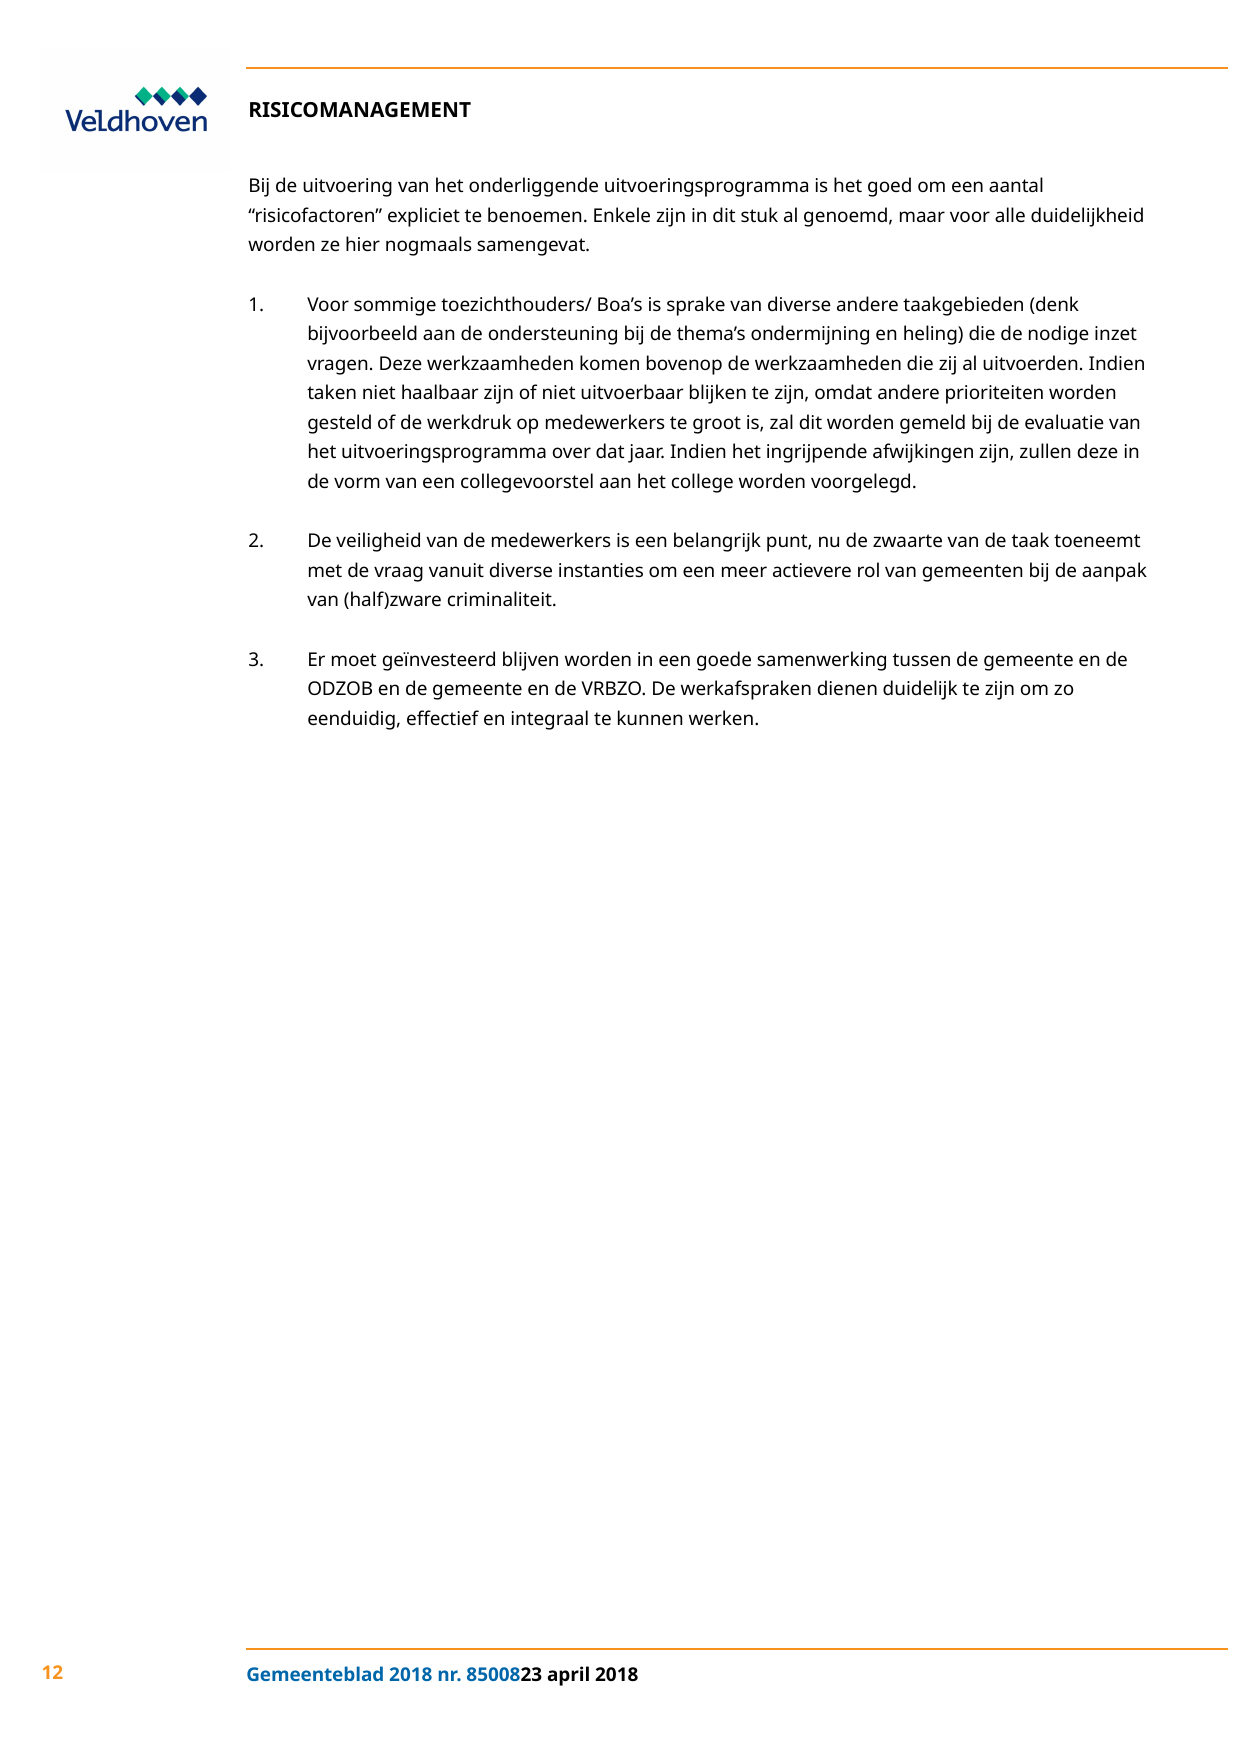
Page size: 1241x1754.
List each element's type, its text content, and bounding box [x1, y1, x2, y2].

text Bij de uitvoering van het onderliggende uitvoeringsprogramma is het goed om een aantal “risicofactoren” expliciet te benoemen. Enkele zijn in dit stuk al genoemd, maar voor alle duidelijkheid worden ze hier nogmaals samengevat. [248, 172, 1152, 257]
list Er moet geïnvesteerd blijven worden in een goede samenwerking tussen de gemeente en de ODZOB en de gemeente en de VRBZO. De werkafspraken dienen duidelijk te zijn om zo eenduidig, effectief en integraal te kunnen werken. [248, 646, 1152, 731]
text RISICOMANAGEMENT [248, 95, 1152, 123]
list Voor sommige toezichthouders/ Boa’s is sprake van diverse andere taakgebieden (denk bijvoorbeeld aan de ondersteuning bij de thema’s ondermijning en heling) die de nodige inzet vragen. Deze werkzaamheden komen bovenop de werkzaamheden die zij al uitvoerden. Indien taken niet haalbaar zijn of niet uitvoerbaar blijken te zijn, omdat andere prioriteiten worden gesteld of de werkdruk op medewerkers te groot is, zal dit worden gemeld bij de evaluatie van het uitvoeringsprogramma over dat jaar. Indien het ingrijpende afwijkingen zijn, zullen deze in de vorm van een collegevoorstel aan het college worden voorgelegd. [248, 291, 1152, 494]
picture [41, 47, 231, 172]
list De veiligheid van de medewerkers is een belangrijk punt, nu de zwaarte van de taak toeneemt met de vraag vanuit diverse instanties om een meer actievere rol van gemeenten bij de aanpak van (half)zware criminaliteit. [248, 527, 1152, 612]
